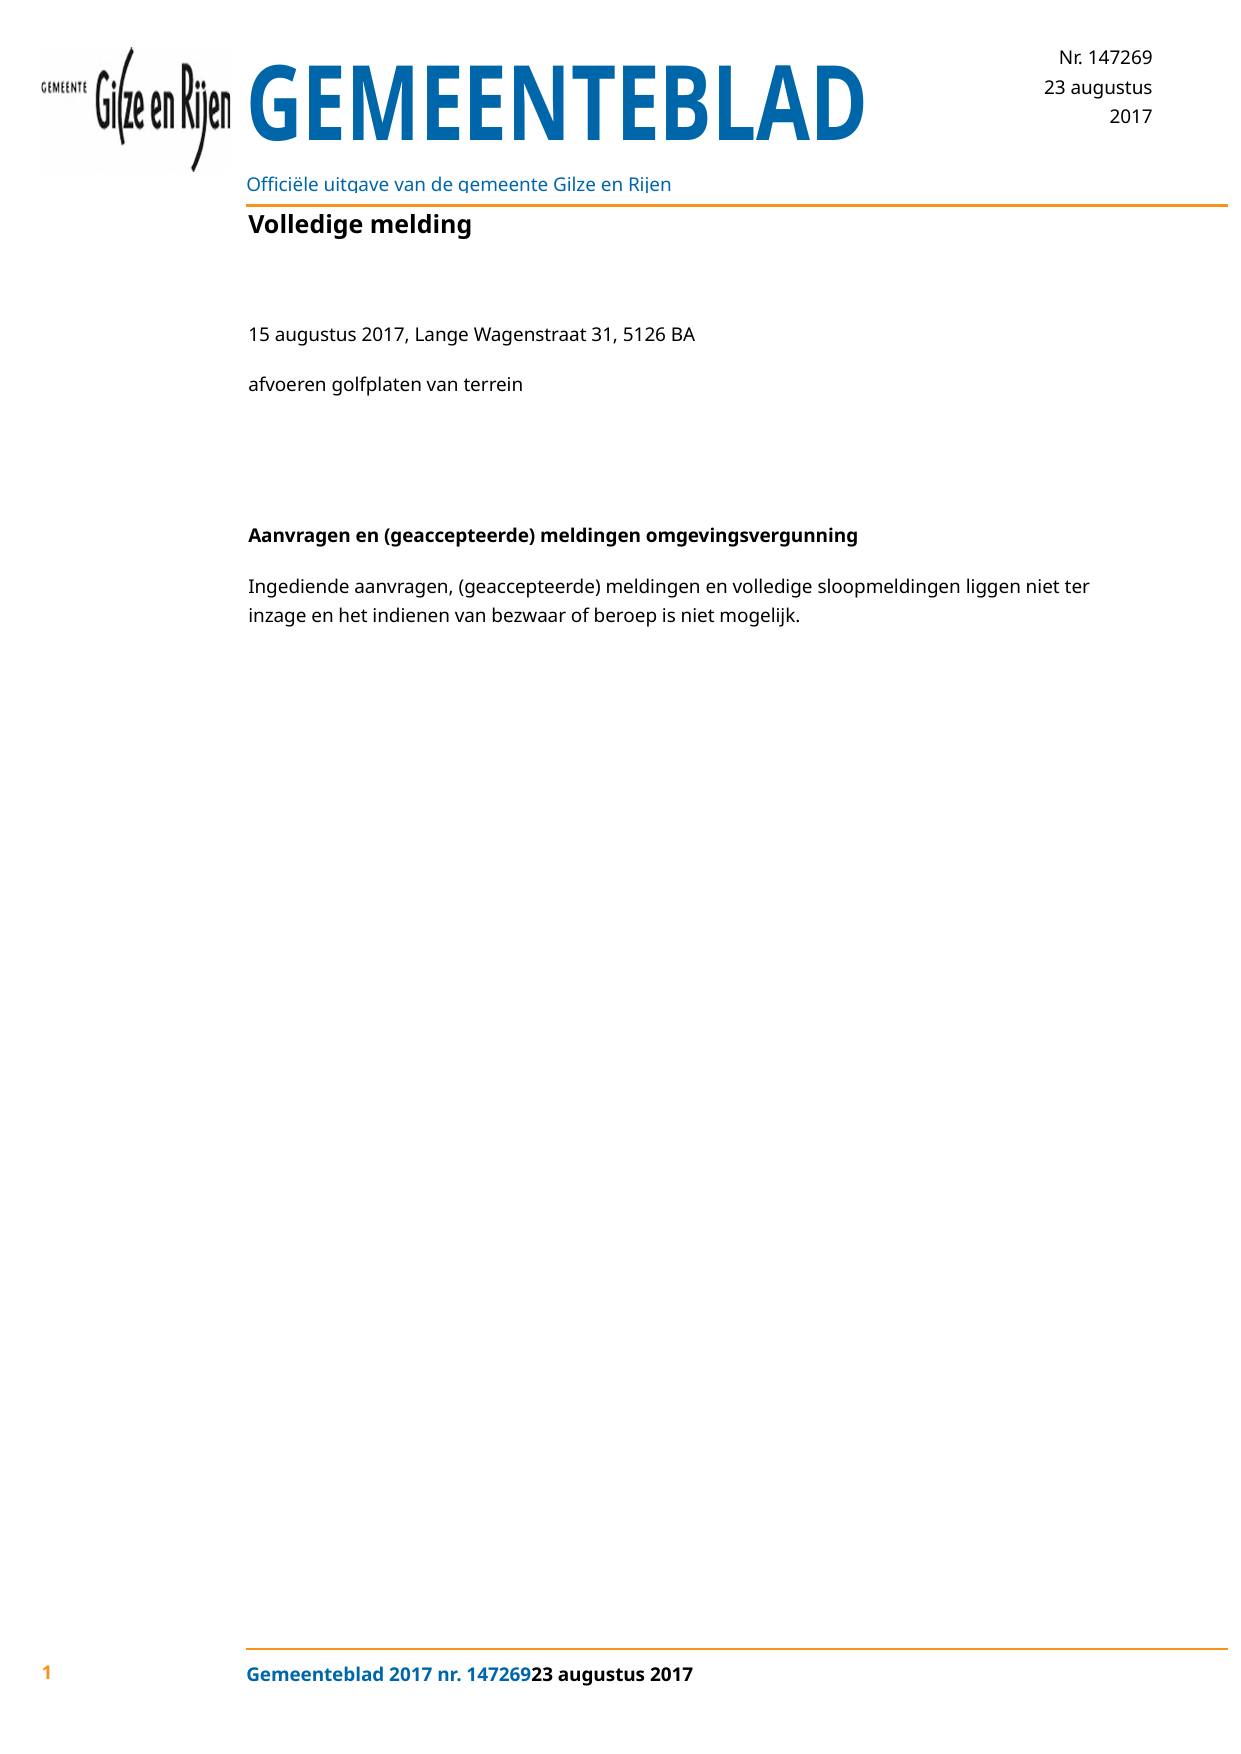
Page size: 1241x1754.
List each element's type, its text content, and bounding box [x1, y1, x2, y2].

text 15 augustus 2017, Lange Wagenstraat 31, 5126 BA [248, 321, 1152, 346]
text Ingediende aanvragen, (geaccepteerde) meldingen en volledige sloopmeldingen liggen niet ter inzage en het indienen van bezwaar of beroep is niet mogelijk. [248, 573, 1152, 628]
text afvoeren golfplaten van terrein [248, 371, 1152, 397]
picture [41, 47, 231, 172]
text Aanvragen en (geaccepteerde) meldingen omgevingsvergunning [248, 522, 1152, 548]
text Volledige melding [248, 207, 1152, 241]
